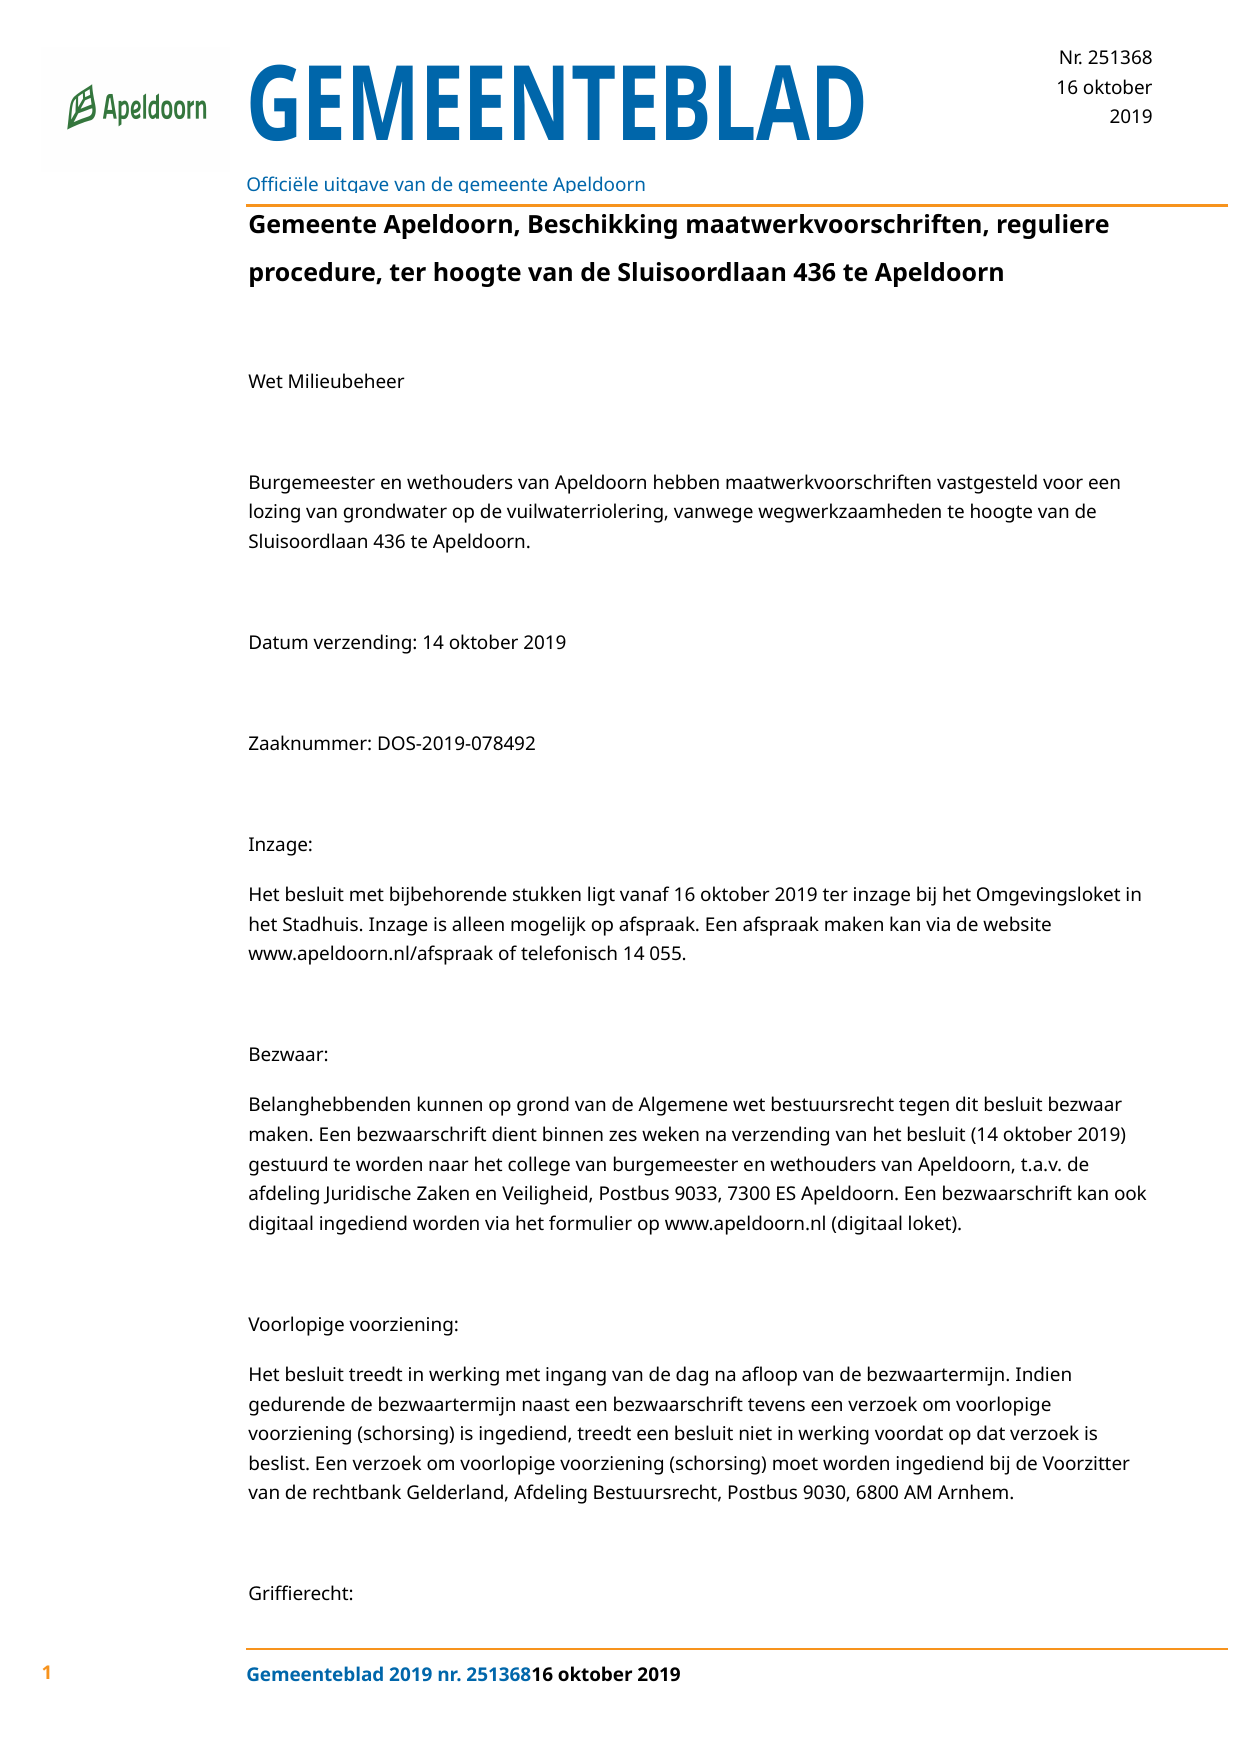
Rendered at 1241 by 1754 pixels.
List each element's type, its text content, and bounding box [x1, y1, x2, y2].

picture [41, 47, 231, 172]
text Inzage: [248, 831, 1152, 857]
text Datum verzending: 14 oktober 2019 [248, 629, 1152, 655]
text Gemeente Apeldoorn, Beschikking maatwerkvoorschriften, reguliere procedure, ter hoogte van de Sluisoordlaan 436 te Apeldoorn [248, 207, 1152, 288]
text Bezwaar: [248, 1041, 1152, 1067]
text Wet Milieubeheer [248, 368, 1152, 394]
text Het besluit treedt in werking met ingang van de dag na afloop van de bezwaartermijn. Indien gedurende de bezwaartermijn naast een bezwaarschrift tevens een verzoek om voorlopige voorziening (schorsing) is ingediend, treedt een besluit niet in werking voordat op dat verzoek is beslist. Een verzoek om voorlopige voorziening (schorsing) moet worden ingediend bij de Voorzitter van de rechtbank Gelderland, Afdeling Bestuursrecht, Postbus 9030, 6800 AM Arnhem. [248, 1361, 1152, 1505]
text Burgemeester en wethouders van Apeldoorn hebben maatwerkvoorschriften vastgesteld voor een lozing van grondwater op de vuilwaterriolering, vanwege wegwerkzaamheden te hoogte van de Sluisoordlaan 436 te Apeldoorn. [248, 469, 1152, 554]
text Belanghebbenden kunnen op grond van de Algemene wet bestuursrecht tegen dit besluit bezwaar maken. Een bezwaarschrift dient binnen zes weken na verzending van het besluit (14 oktober 2019) gestuurd te worden naar het college van burgemeester en wethouders van Apeldoorn, t.a.v. de afdeling Juridische Zaken en Veiligheid, Postbus 9033, 7300 ES Apeldoorn. Een bezwaarschrift kan ook digitaal ingediend worden via het formulier op www.apeldoorn.nl (digitaal loket). [248, 1092, 1152, 1236]
text Zaaknummer: DOS-2019-078492 [248, 730, 1152, 756]
text Griffierecht: [248, 1580, 1152, 1606]
text Voorlopige voorziening: [248, 1311, 1152, 1337]
text Het besluit met bijbehorende stukken ligt vanaf 16 oktober 2019 ter inzage bij het Omgevingsloket in het Stadhuis. Inzage is alleen mogelijk op afspraak. Een afspraak maken kan via de website www.apeldoorn.nl/afspraak of telefonisch 14 055. [248, 881, 1152, 966]
